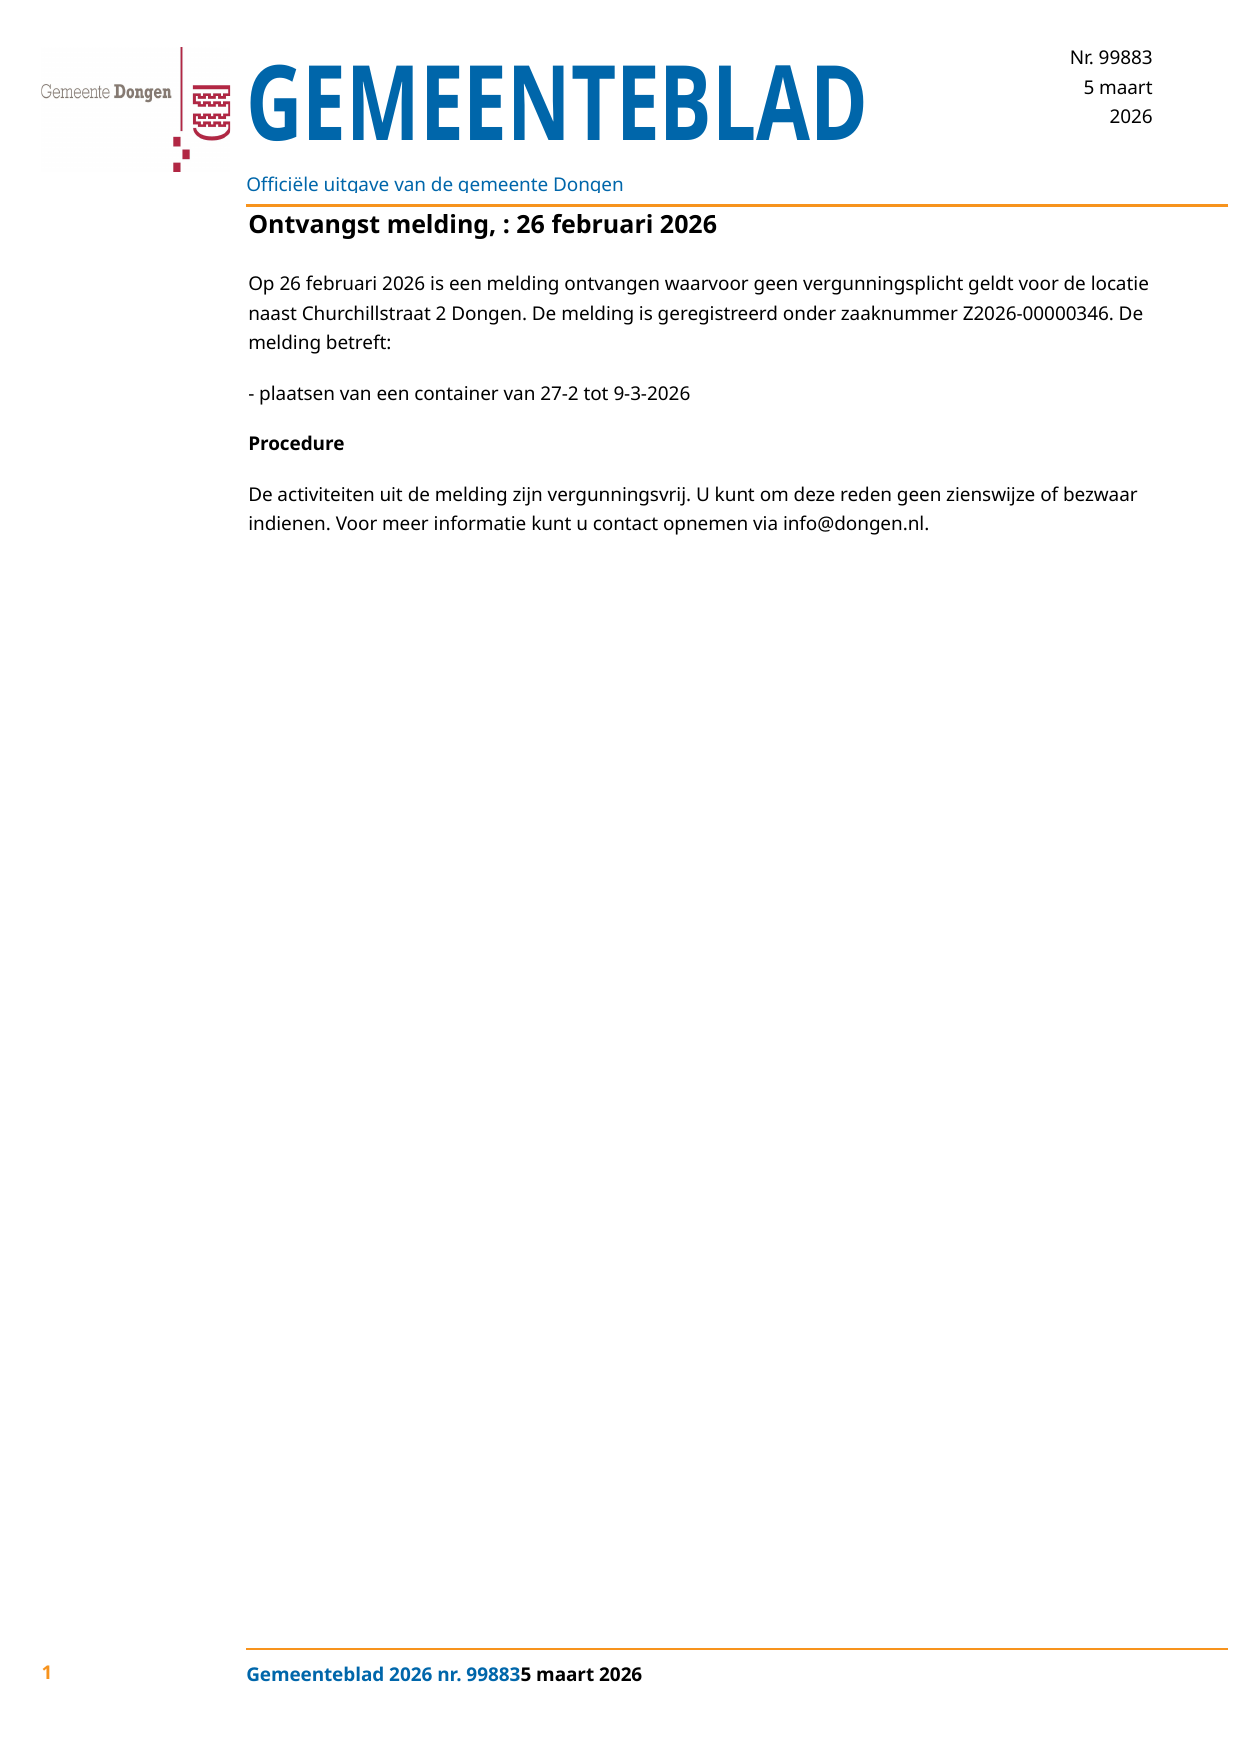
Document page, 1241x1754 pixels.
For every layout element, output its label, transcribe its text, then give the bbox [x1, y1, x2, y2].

text Procedure [248, 430, 1152, 456]
text - plaatsen van een container van 27-2 tot 9-3-2026 [248, 380, 1152, 406]
text Op 26 februari 2026 is een melding ontvangen waarvoor geen vergunningsplicht geldt voor de locatie naast Churchillstraat 2 Dongen. De melding is geregistreerd onder zaaknummer Z2026-00000346. De melding betreft: [248, 270, 1152, 355]
text De activiteiten uit de melding zijn vergunningsvrij. U kunt om deze reden geen zienswijze of bezwaar indienen. Voor meer informatie kunt u contact opnemen via info@dongen.nl. [248, 481, 1152, 536]
text Ontvangst melding, : 26 februari 2026 [248, 207, 1152, 241]
picture [41, 47, 231, 172]
